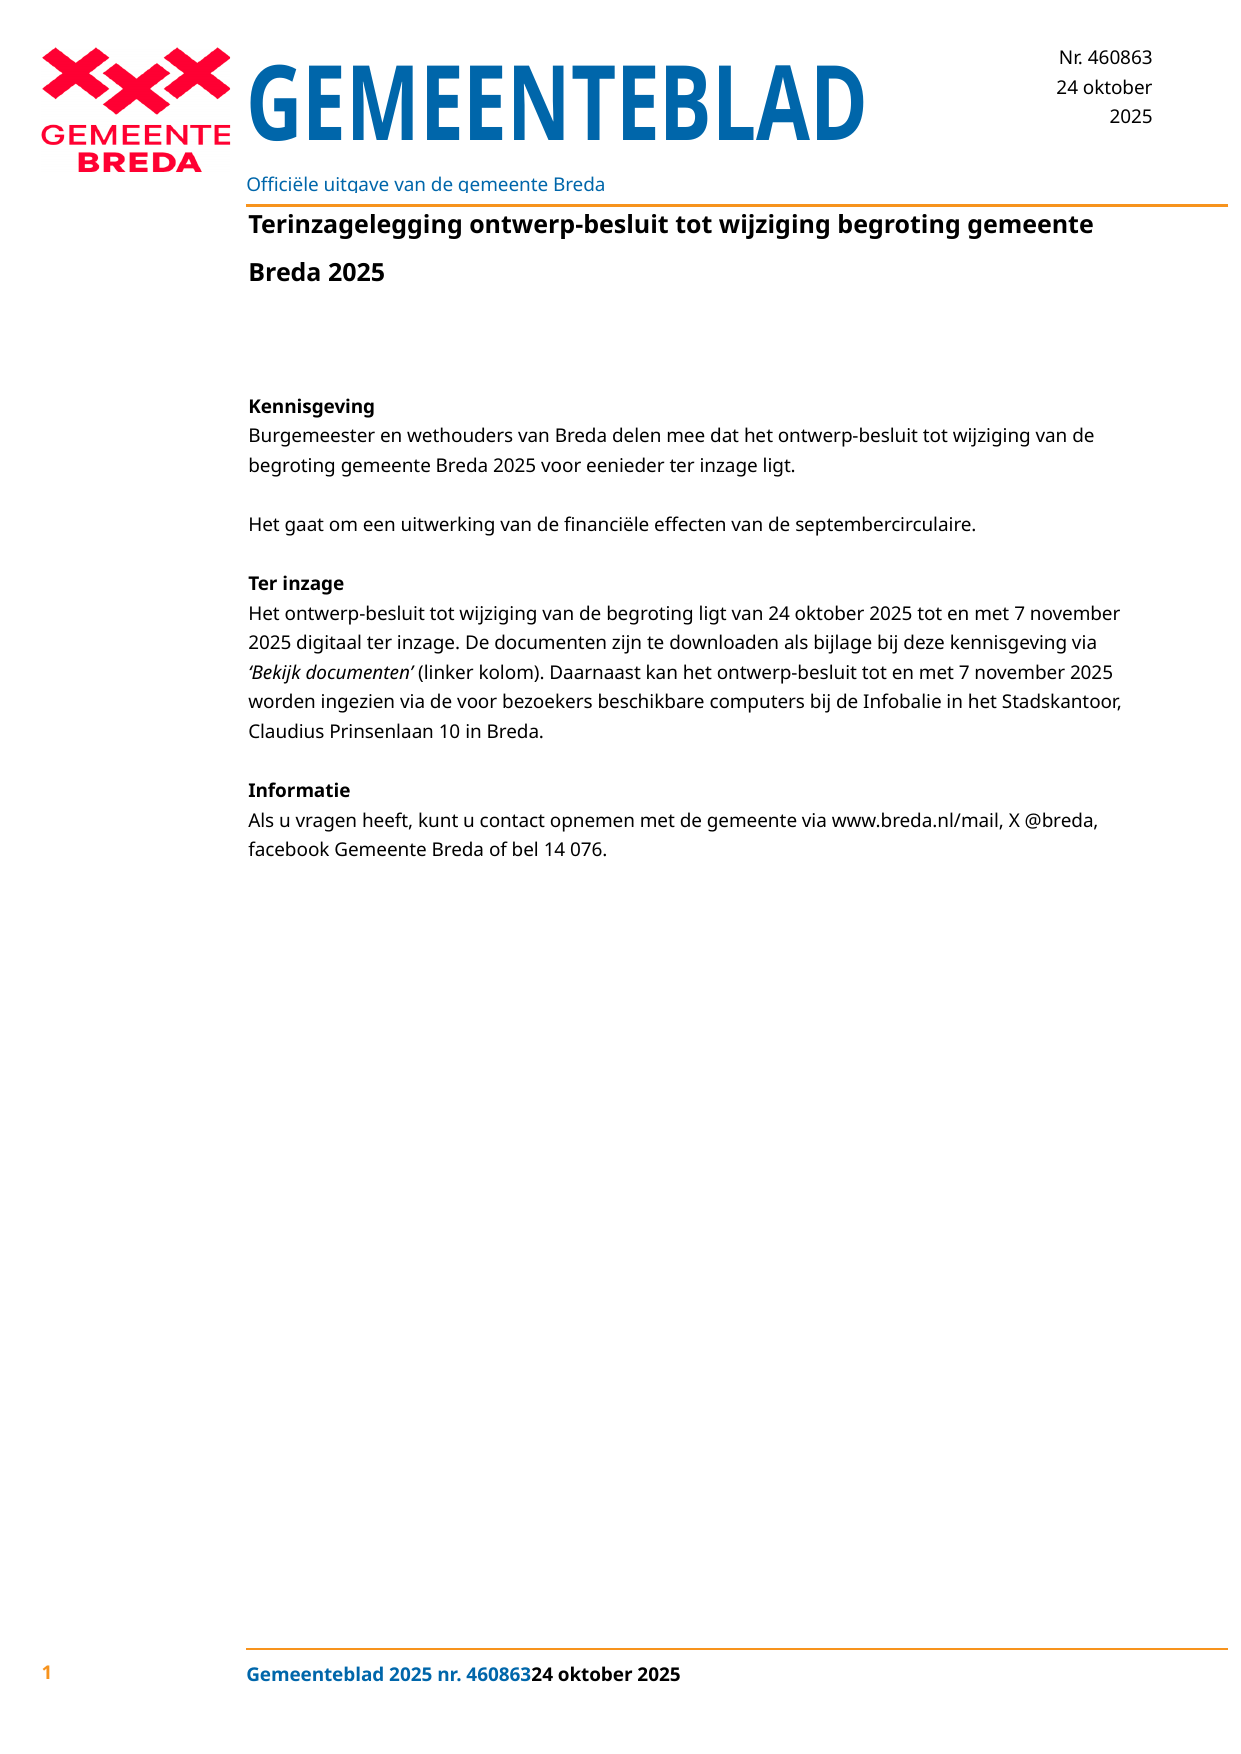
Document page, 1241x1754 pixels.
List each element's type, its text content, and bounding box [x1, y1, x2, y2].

text Het gaat om een uitwerking van de financiële effecten van de septembercirculaire. [248, 511, 1152, 537]
text Ter inzage [248, 570, 1152, 596]
text Burgemeester en wethouders van Breda delen mee dat het ontwerp-besluit tot wijziging van de begroting gemeente Breda 2025 voor eenieder ter inzage ligt. [248, 422, 1152, 478]
text Het ontwerp-besluit tot wijziging van de begroting ligt van 24 oktober 2025 tot en met 7 november 2025 digitaal ter inzage. De documenten zijn te downloaden als bijlage bij deze kennisgeving via ‘Bekijk documenten’ (linker kolom). Daarnaast kan het ontwerp-besluit tot en met 7 november 2025 worden ingezien via de voor bezoekers beschikbare computers bij de Infobalie in het Stadskantoor, Claudius Prinsenlaan 10 in Breda. [248, 600, 1152, 744]
text Terinzagelegging ontwerp-besluit tot wijziging begroting gemeente Breda 2025 [248, 207, 1152, 288]
text Kennisgeving [248, 393, 1152, 419]
text Als u vragen heeft, kunt u contact opnemen met de gemeente via www.breda.nl/mail, X @breda, facebook Gemeente Breda of bel 14 076. [248, 807, 1152, 862]
text Informatie [248, 777, 1152, 803]
picture [41, 47, 231, 172]
